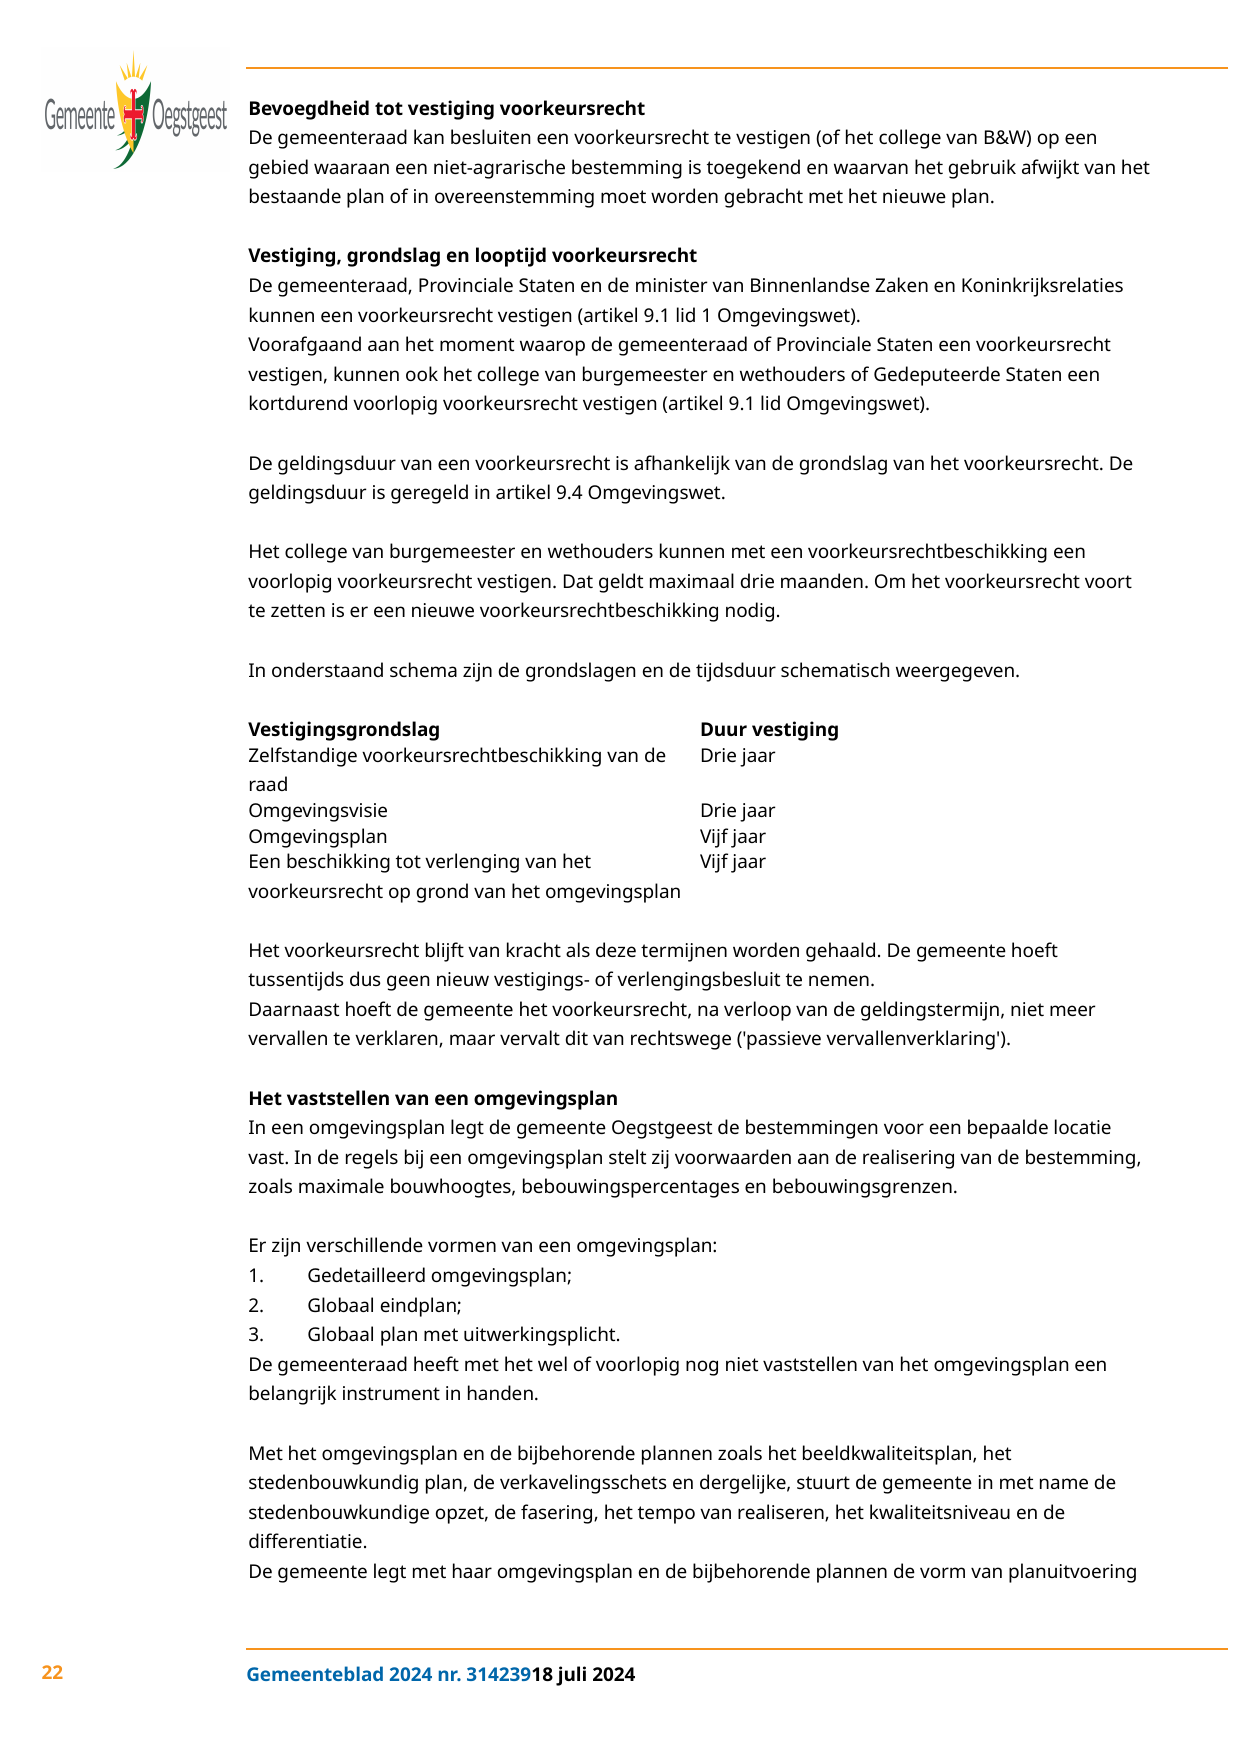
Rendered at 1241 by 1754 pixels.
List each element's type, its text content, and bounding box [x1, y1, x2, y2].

text Er zijn verschillende vormen van een omgevingsplan: [248, 1233, 1152, 1258]
text Vestiging, grondslag en looptijd voorkeursrecht [248, 243, 1152, 268]
table_header Duur vestiging [700, 716, 1152, 742]
table_cell Vijf jaar [700, 849, 1152, 904]
list Globaal plan met uitwerkingsplicht. [248, 1321, 1152, 1347]
table_cell Drie jaar [700, 797, 1152, 823]
text De gemeente legt met haar omgevingsplan en de bijbehorende plannen de vorm van planuitvoering [248, 1558, 1152, 1584]
text De gemeenteraad kan besluiten een voorkeursrecht te vestigen (of het college van B&W) op een gebied waaraan een niet-agrarische bestemming is toegekend en waarvan het gebruik afwijkt van het bestaande plan of in overeenstemming moet worden gebracht met het nieuwe plan. [248, 124, 1152, 209]
list Globaal eindplan; [248, 1292, 1152, 1317]
text Het voorkeursrecht blijft van kracht als deze termijnen worden gehaald. De gemeente hoeft tussentijds dus geen nieuw vestigings- of verlengingsbesluit te nemen. [248, 937, 1152, 992]
table_cell Omgevingsvisie [248, 797, 700, 823]
table_cell Een beschikking tot verlenging van het voorkeursrecht op grond van het omgevingsplan [248, 849, 700, 904]
text In onderstaand schema zijn de grondslagen en de tijdsduur schematisch weergegeven. [248, 657, 1152, 683]
text Het college van burgemeester en wethouders kunnen met een voorkeursrechtbeschikking een voorlopig voorkeursrecht vestigen. Dat geldt maximaal drie maanden. Om het voorkeursrecht voort te zetten is er een nieuwe voorkeursrechtbeschikking nodig. [248, 538, 1152, 623]
text Voorafgaand aan het moment waarop de gemeenteraad of Provinciale Staten een voorkeursrecht vestigen, kunnen ook het college van burgemeester en wethouders of Gedeputeerde Staten een kortdurend voorlopig voorkeursrecht vestigen (artikel 9.1 lid Omgevingswet). [248, 331, 1152, 416]
text Met het omgevingsplan en de bijbehorende plannen zoals het beeldkwaliteitsplan, het stedenbouwkundig plan, de verkavelingsschets en dergelijke, stuurt de gemeente in met name de stedenbouwkundige opzet, de fasering, het tempo van realiseren, het kwaliteitsniveau en de differentiatie. [248, 1440, 1152, 1554]
text Bevoegdheid tot vestiging voorkeursrecht [248, 95, 1152, 121]
text De gemeenteraad, Provinciale Staten en de minister van Binnenlandse Zaken en Koninkrijksrelaties kunnen een voorkeursrecht vestigen (artikel 9.1 lid 1 Omgevingswet). [248, 272, 1152, 328]
text Het vaststellen van een omgevingsplan [248, 1085, 1152, 1110]
table_cell Zelfstandige voorkeursrechtbeschikking van de raad [248, 742, 700, 797]
table_cell Drie jaar [700, 742, 1152, 797]
list Gedetailleerd omgevingsplan; [248, 1262, 1152, 1288]
text Daarnaast hoeft de gemeente het voorkeursrecht, na verloop van de geldingstermijn, niet meer vervallen te verklaren, maar vervalt dit van rechtswege ('passieve vervallenverklaring'). [248, 996, 1152, 1051]
table_header Vestigingsgrondslag [248, 716, 700, 742]
table_cell Omgevingsplan [248, 823, 700, 849]
text In een omgevingsplan legt de gemeente Oegstgeest de bestemmingen voor een bepaalde locatie vast. In de regels bij een omgevingsplan stelt zij voorwaarden aan de realisering van de bestemming, zoals maximale bouwhoogtes, bebouwingspercentages en bebouwingsgrenzen. [248, 1114, 1152, 1199]
text De gemeenteraad heeft met het wel of voorlopig nog niet vaststellen van het omgevingsplan een belangrijk instrument in handen. [248, 1351, 1152, 1406]
table_cell Vijf jaar [700, 823, 1152, 849]
picture [41, 47, 231, 172]
text De geldingsduur van een voorkeursrecht is afhankelijk van de grondslag van het voorkeursrecht. De geldingsduur is geregeld in artikel 9.4 Omgevingswet. [248, 450, 1152, 505]
